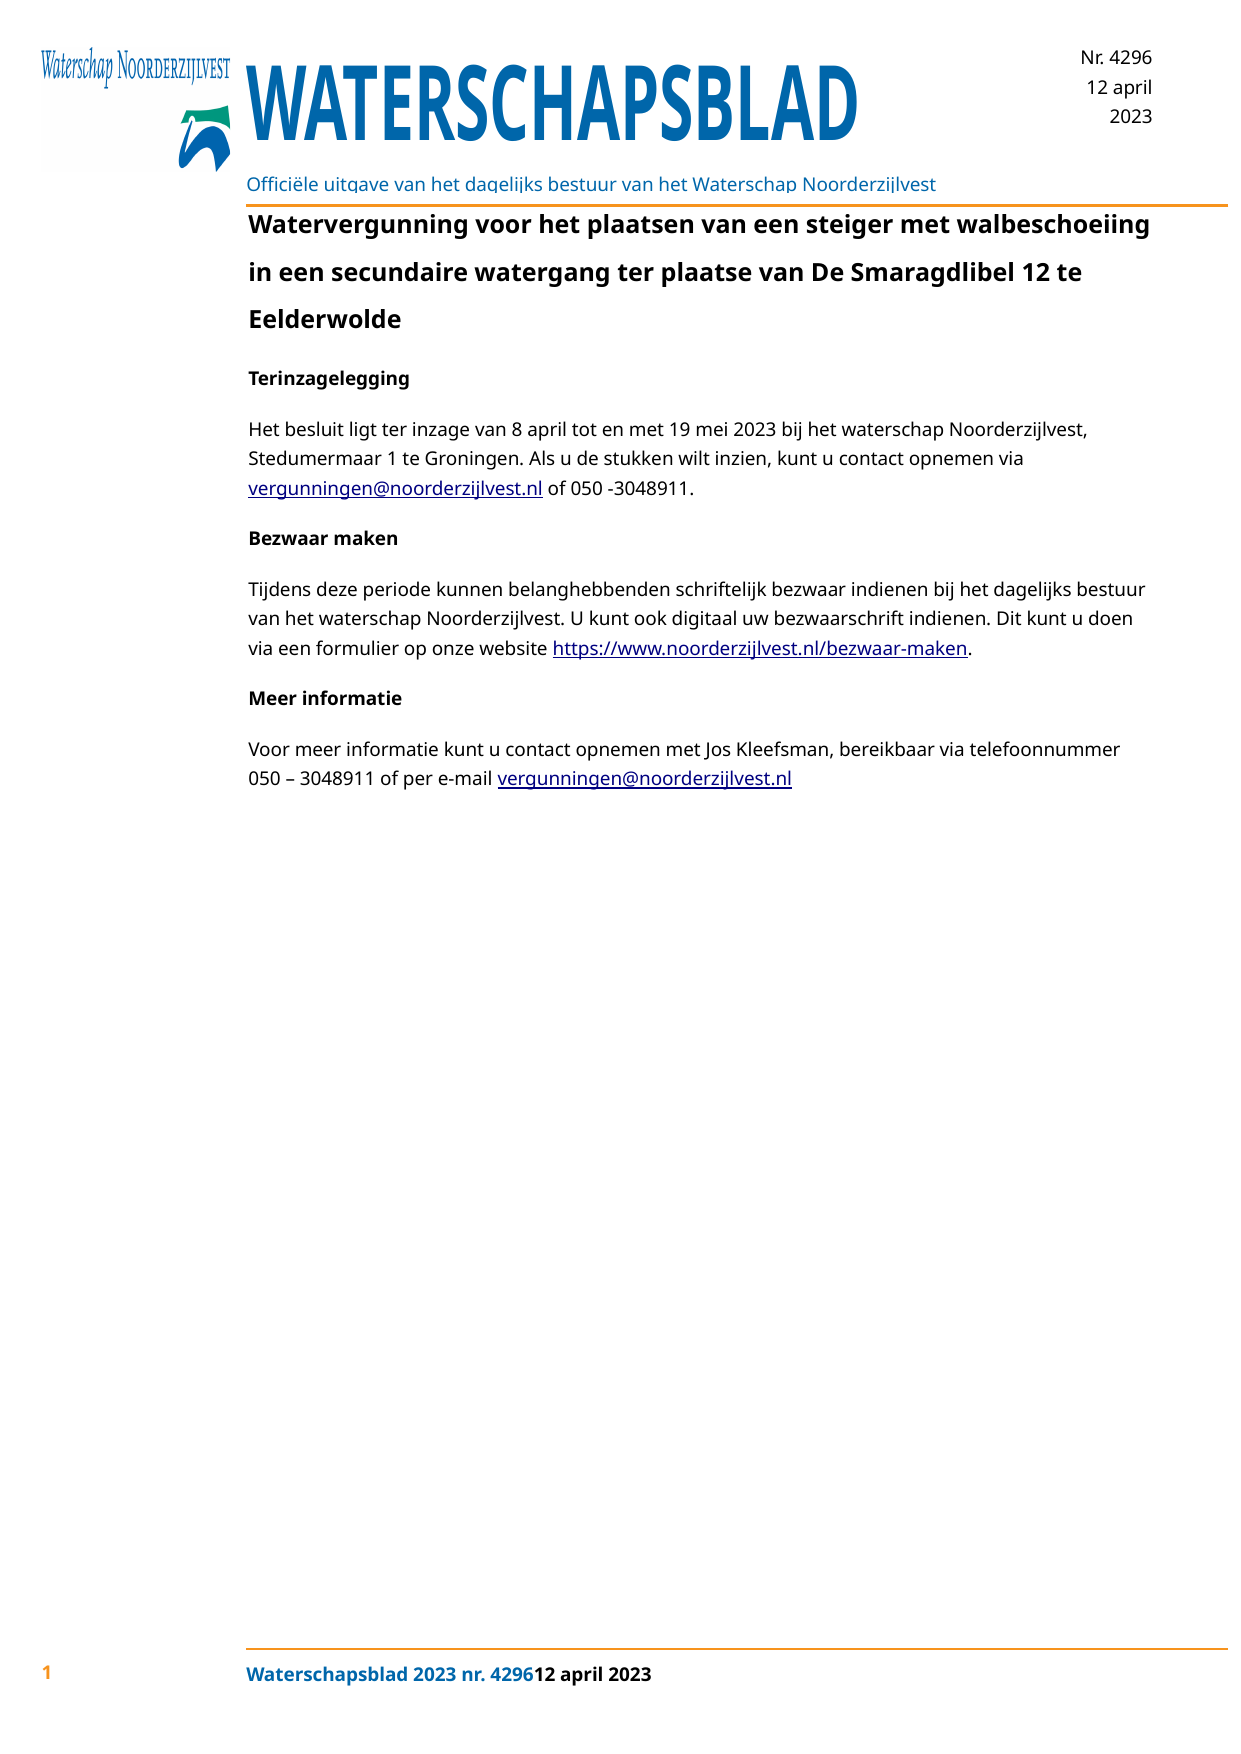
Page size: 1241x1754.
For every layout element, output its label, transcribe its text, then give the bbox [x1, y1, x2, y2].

text Watervergunning voor het plaatsen van een steiger met walbeschoeiing in een secundaire watergang ter plaatse van De Smaragdlibel 12 te Eelderwolde [248, 207, 1152, 336]
text Bezwaar maken [248, 526, 1152, 551]
text Tijdens deze periode kunnen belanghebbenden schriftelijk bezwaar indienen bij het dagelijks bestuur van het waterschap Noorderzijlvest. U kunt ook digitaal uw bezwaarschrift indienen. Dit kunt u doen via een formulier op onze website https://www.noorderzijlvest.nl/bezwaar-maken. [248, 576, 1152, 661]
text Het besluit ligt ter inzage van 8 april tot en met 19 mei 2023 bij het waterschap Noorderzijlvest, Stedumermaar 1 te Groningen. Als u de stukken wilt inzien, kunt u contact opnemen via vergunningen@noorderzijlvest.nl of 050 -3048911. [248, 416, 1152, 501]
text Voor meer informatie kunt u contact opnemen met Jos Kleefsman, bereikbaar via telefoonnummer 050 – 3048911 of per e-mail vergunningen@noorderzijlvest.nl [248, 736, 1152, 791]
text Meer informatie [248, 686, 1152, 711]
text Terinzagelegging [248, 366, 1152, 391]
picture [41, 47, 231, 172]
